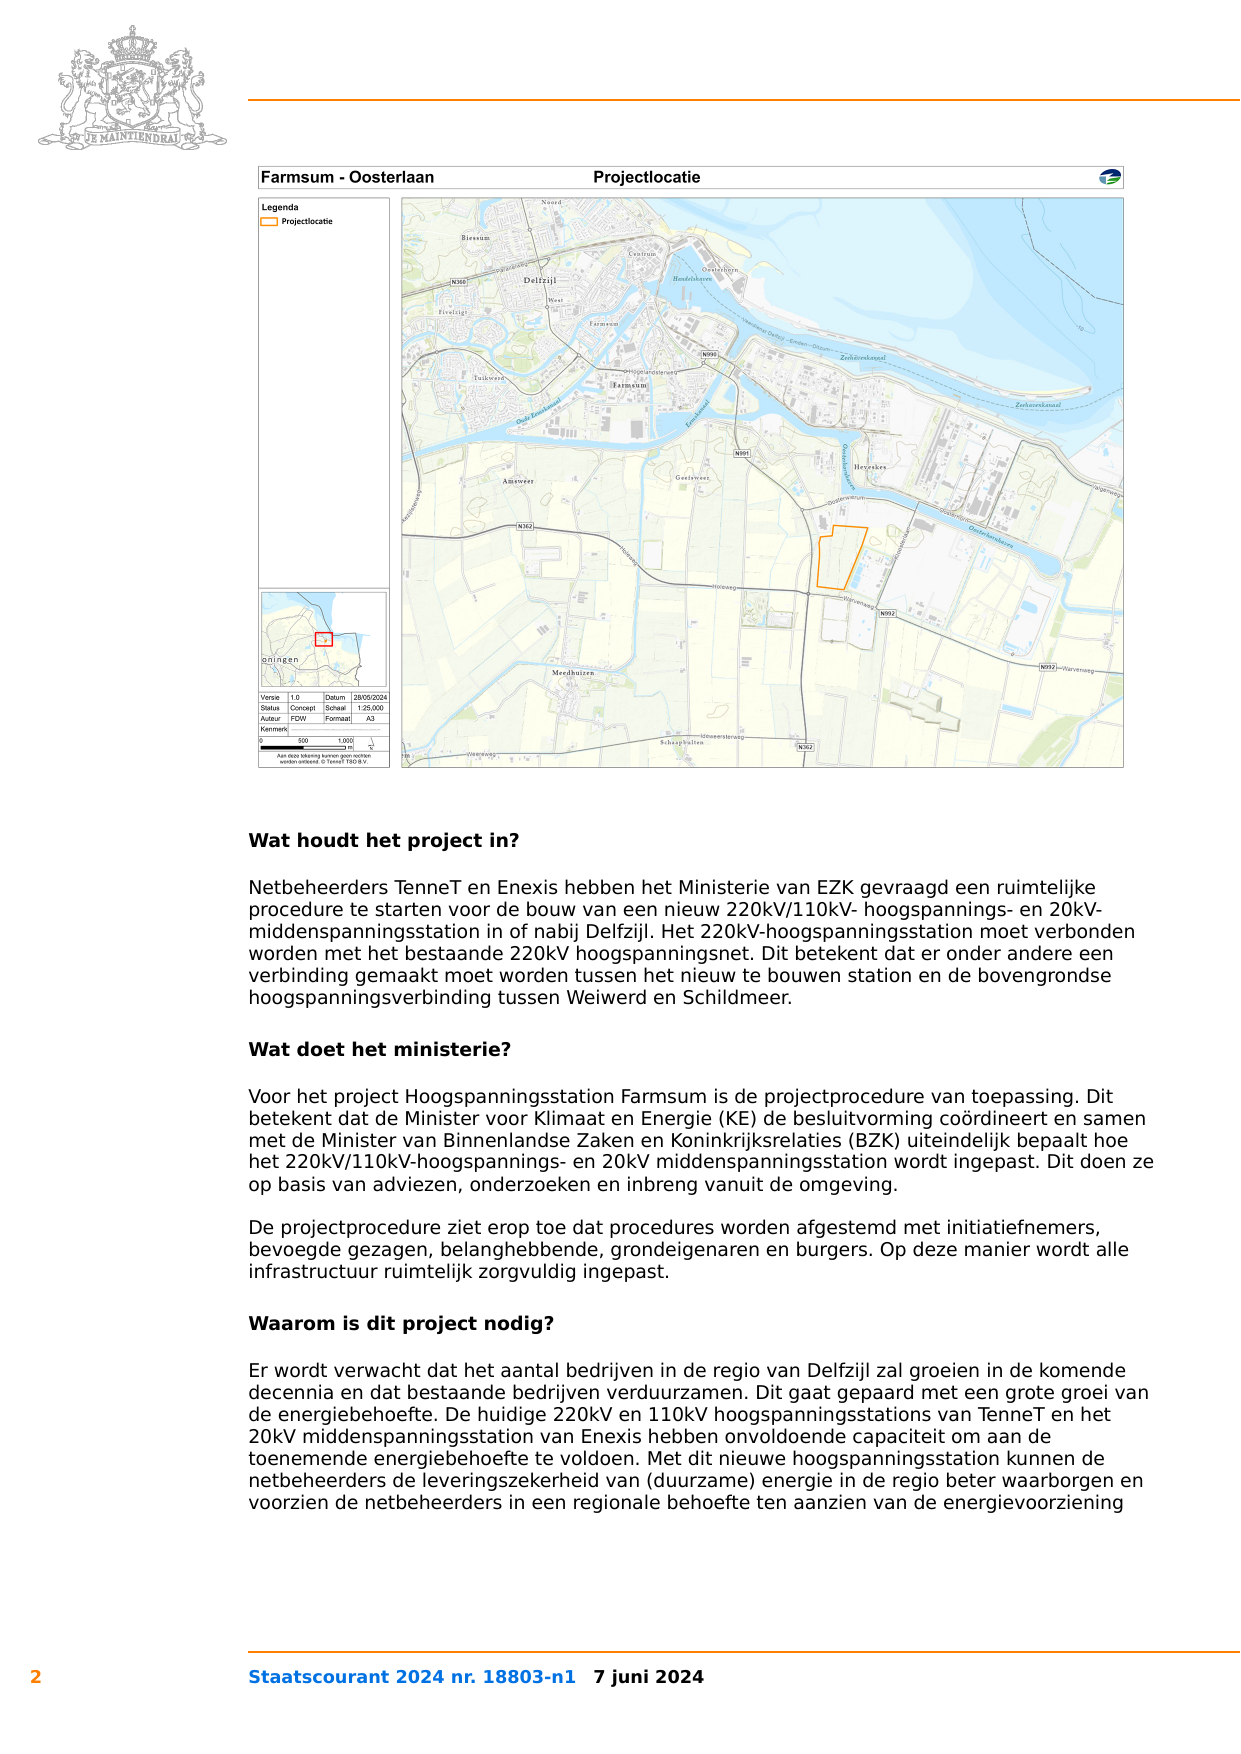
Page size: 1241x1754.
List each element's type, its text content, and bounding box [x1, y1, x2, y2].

text De projectprocedure ziet erop toe dat procedures worden afgestemd met initiatiefnemers, bevoegde gezagen, belanghebbende, grondeigenaren en burgers. Op deze manier wordt alle infrastructuur ruimtelijk zorgvuldig ingepast. [248, 1217, 1163, 1283]
subtitle Wat houdt het project in? [248, 830, 1163, 852]
subtitle Wat doet het ministerie? [248, 1038, 1163, 1061]
picture [248, 151, 1134, 778]
text Er wordt verwacht dat het aantal bedrijven in de regio van Delfzijl zal groeien in de komende decennia en dat bestaande bedrijven verduurzamen. Dit gaat gepaard met een grote groei van de energiebehoefte. De huidige 220kV en 110kV hoogspanningsstations van TenneT en het 20kV middenspanningsstation van Enexis hebben onvoldoende capaciteit om aan de toenemende energiebehoefte te voldoen. Met dit nieuwe hoogspanningsstation kunnen de netbeheerders de leveringszekerheid van (duurzame) energie in de regio beter waarborgen en voorzien de netbeheerders in een regionale behoefte ten aanzien van de energievoorziening [248, 1360, 1163, 1514]
subtitle Waarom is dit project nodig? [248, 1313, 1163, 1335]
text Netbeheerders TenneT en Enexis hebben het Ministerie van EZK gevraagd een ruimtelijke procedure te starten voor de bouw van een nieuw 220kV/110kV- hoogspannings- en 20kV-middenspanningsstation in of nabij Delfzijl. Het 220kV-hoogspanningsstation moet verbonden worden met het bestaande 220kV hoogspanningsnet. Dit betekent dat er onder andere een verbinding gemaakt moet worden tussen het nieuw te bouwen station en de bovengrondse hoogspanningsverbinding tussen Weiwerd en Schildmeer. [248, 877, 1163, 1008]
picture [38, 25, 227, 150]
text Voor het project Hoogspanningsstation Farmsum is de projectprocedure van toepassing. Dit betekent dat de Minister voor Klimaat en Energie (KE) de besluitvorming coördineert en samen met de Minister van Binnenlandse Zaken en Koninkrijksrelaties (BZK) uiteindelijk bepaalt hoe het 220kV/110kV-hoogspannings- en 20kV middenspanningsstation wordt ingepast. Dit doen ze op basis van adviezen, onderzoeken en inbreng vanuit de omgeving. [248, 1086, 1163, 1195]
